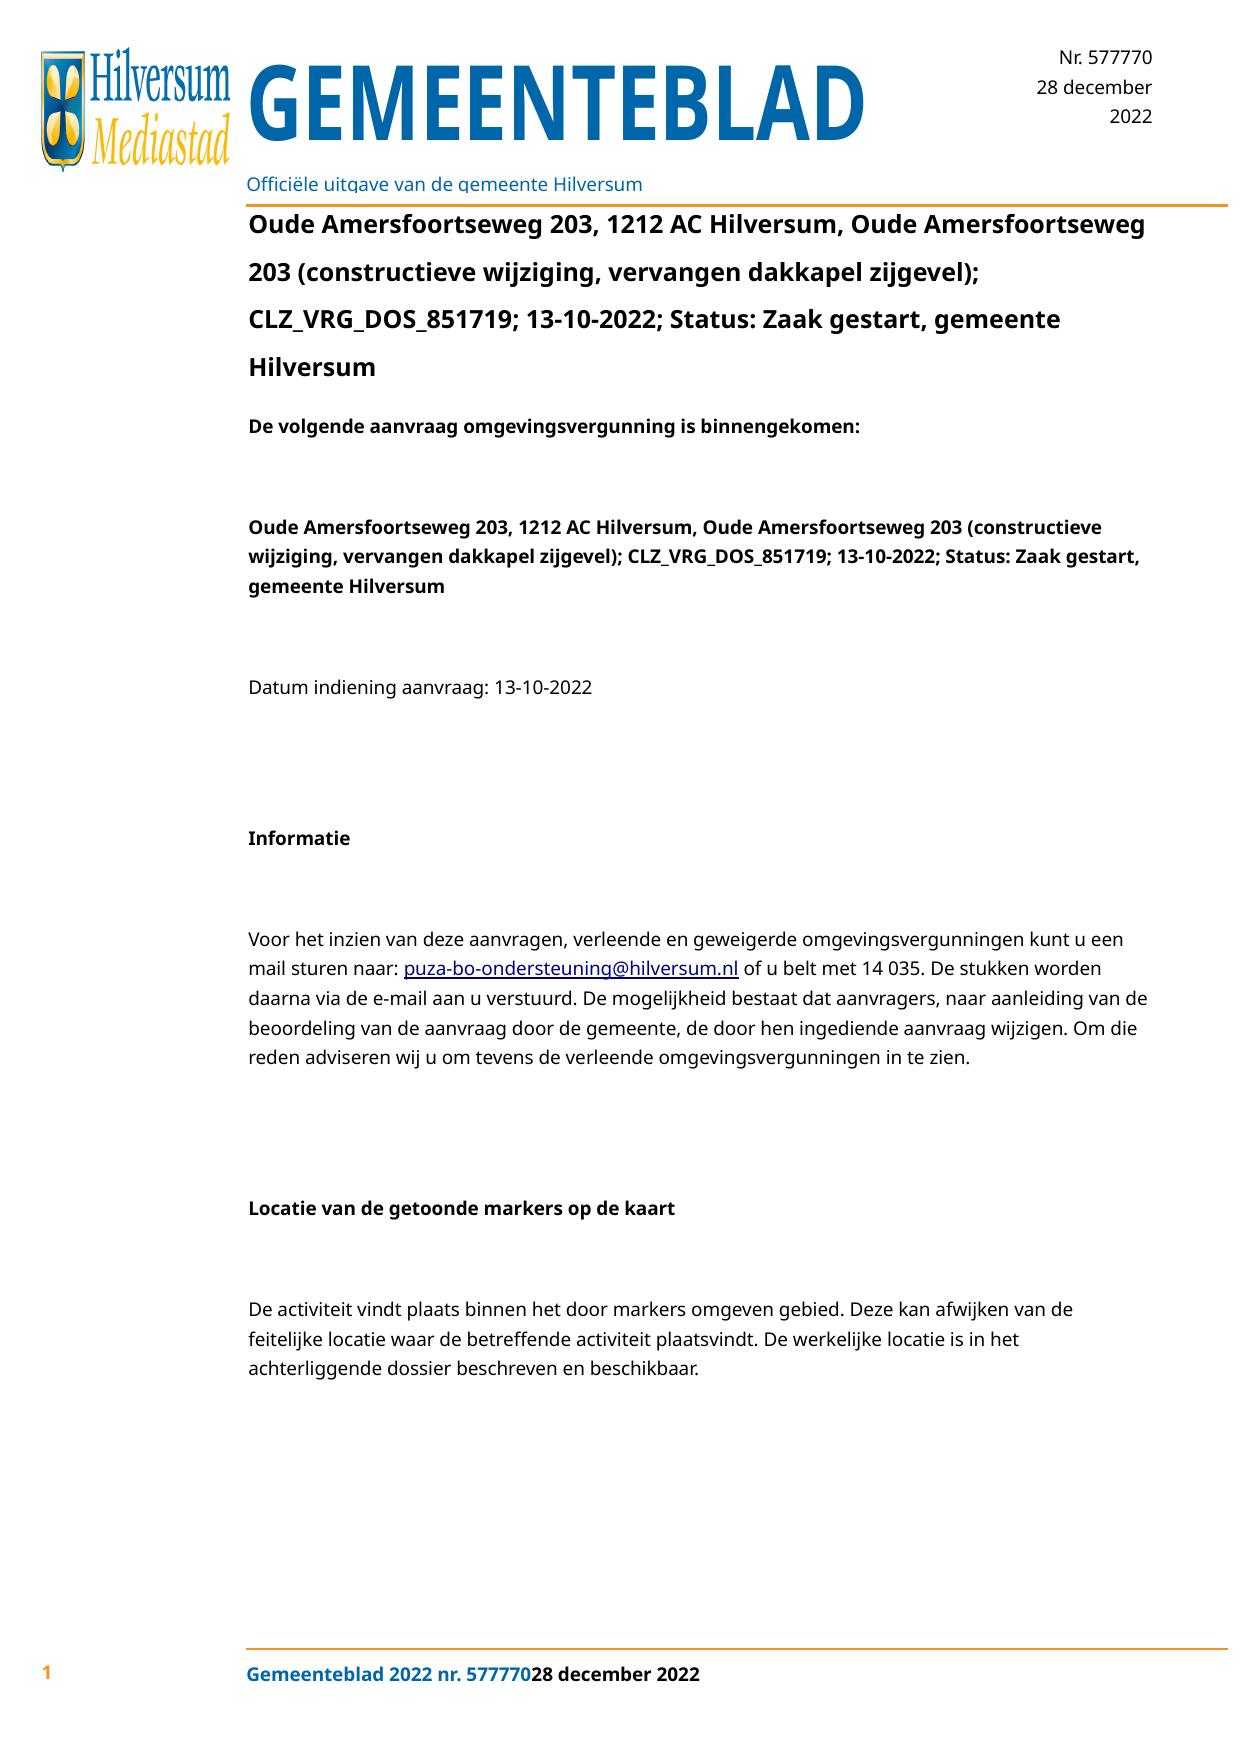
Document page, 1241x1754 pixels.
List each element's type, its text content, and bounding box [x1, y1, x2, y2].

text Oude Amersfoortseweg 203, 1212 AC Hilversum, Oude Amersfoortseweg 203 (constructieve wijziging, vervangen dakkapel zijgevel); CLZ_VRG_DOS_851719; 13-10-2022; Status: Zaak gestart, gemeente Hilversum [248, 207, 1152, 384]
text Oude Amersfoortseweg 203, 1212 AC Hilversum, Oude Amersfoortseweg 203 (constructieve wijziging, vervangen dakkapel zijgevel); CLZ_VRG_DOS_851719; 13-10-2022; Status: Zaak gestart, gemeente Hilversum [248, 514, 1152, 599]
text Informatie [248, 825, 1152, 851]
text Datum indiening aanvraag: 13-10-2022 [248, 674, 1152, 700]
text Locatie van de getoonde markers op de kaart [248, 1196, 1152, 1221]
text De activiteit vindt plaats binnen het door markers omgeven gebied. Deze kan afwijken van de feitelijke locatie waar de betreffende activiteit plaatsvindt. De werkelijke locatie is in het achterliggende dossier beschreven en beschikbaar. [248, 1296, 1152, 1381]
picture [41, 47, 231, 172]
text Voor het inzien van deze aanvragen, verleende en geweigerde omgevingsvergunningen kunt u een mail sturen naar: puza-bo-ondersteuning@hilversum.nl of u belt met 14 035. De stukken worden daarna via de e-mail aan u verstuurd. De mogelijkheid bestaat dat aanvragers, naar aanleiding van de beoordeling van de aanvraag door de gemeente, de door hen ingediende aanvraag wijzigen. Om die reden adviseren wij u om tevens de verleende omgevingsvergunningen in te zien. [248, 926, 1152, 1070]
text De volgende aanvraag omgevingsvergunning is binnengekomen: [248, 413, 1152, 439]
